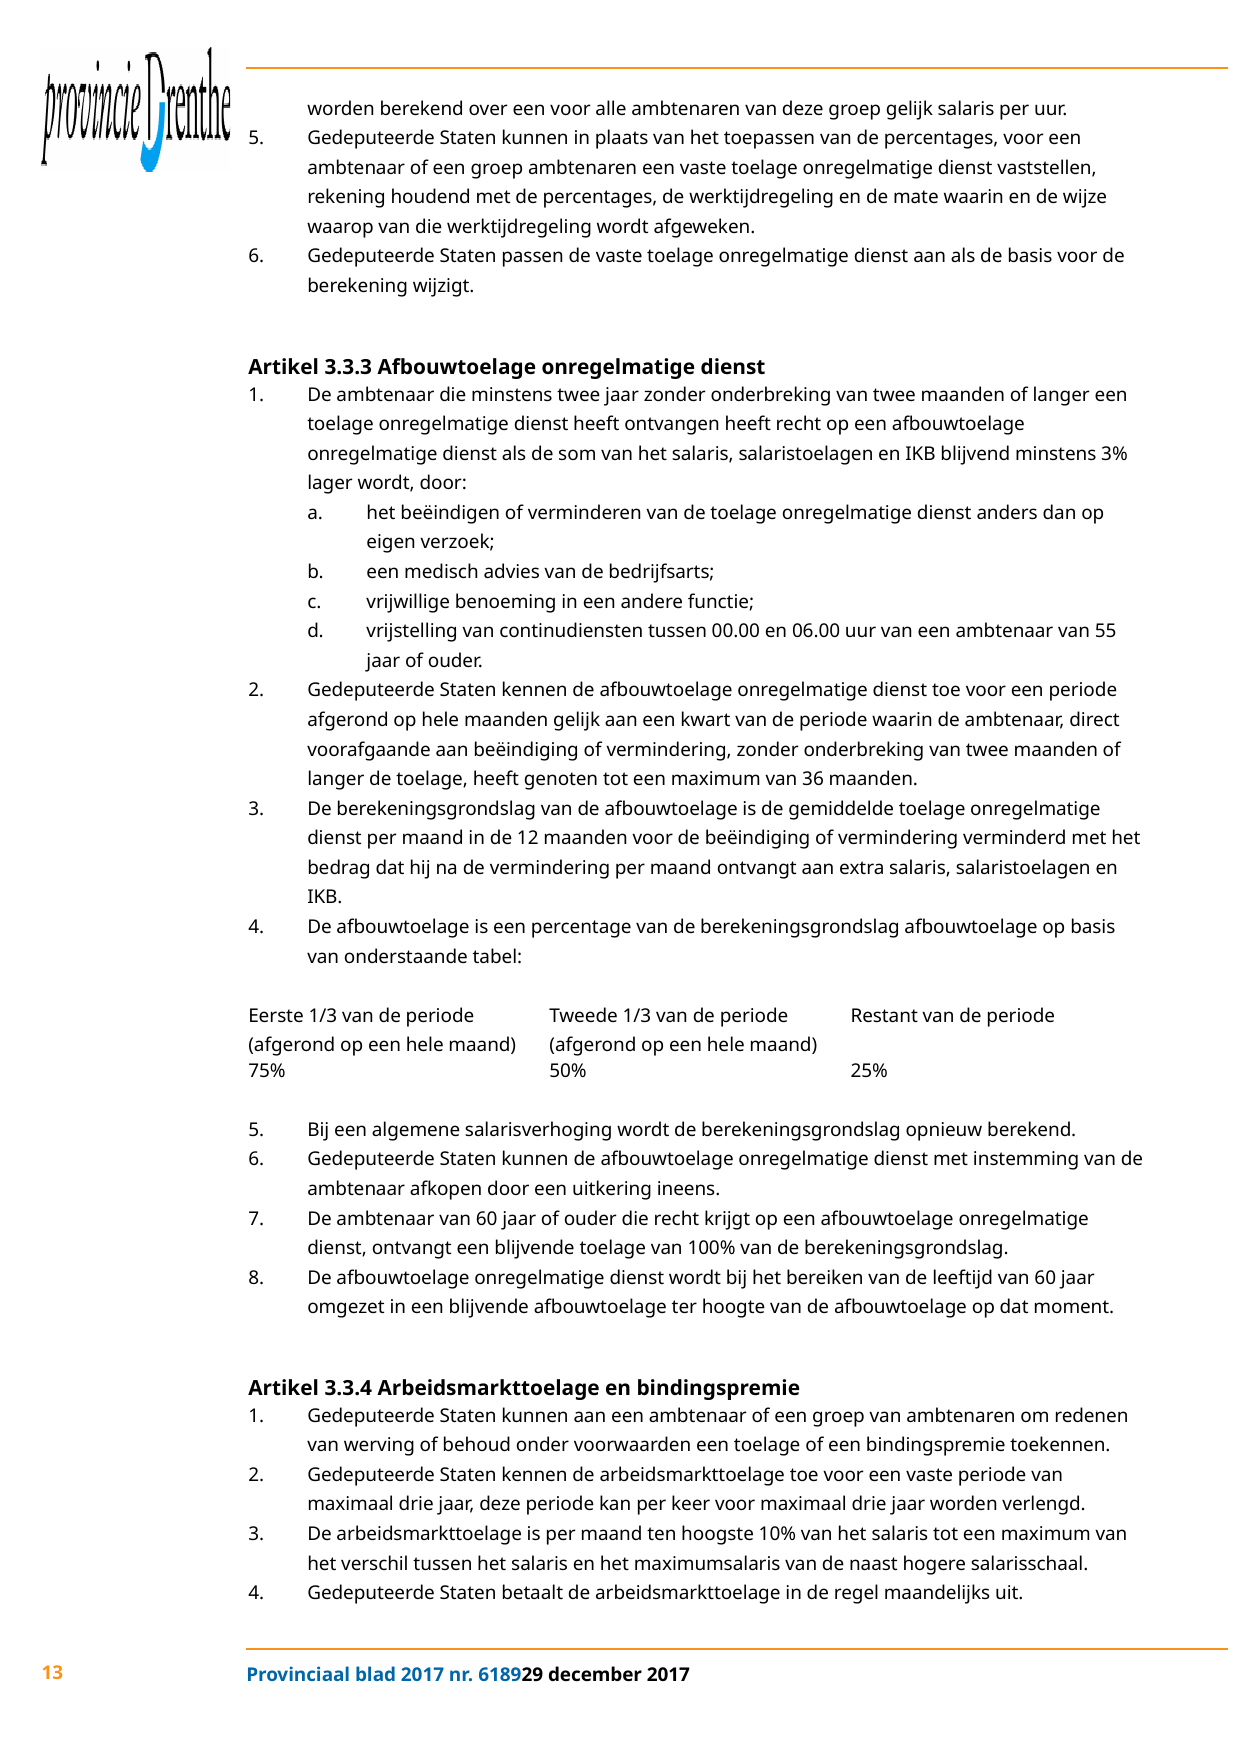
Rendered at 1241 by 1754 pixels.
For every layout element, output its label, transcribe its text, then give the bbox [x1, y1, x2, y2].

list De ambtenaar die minstens twee jaar zonder onderbreking van twee maanden of langer een toelage onregelmatige dienst heeft ontvangen heeft recht op een afbouwtoelage onregelmatige dienst als de som van het salaris, salaristoelagen en IKB blijvend minstens 3% lager wordt, door: [248, 381, 1152, 495]
text Artikel 3.3.3 Afbouwtoelage onregelmatige dienst [248, 352, 1152, 381]
list Gedeputeerde Staten kunnen de afbouwtoelage onregelmatige dienst met instemming van de ambtenaar afkopen door een uitkering ineens. [248, 1146, 1152, 1201]
list De afbouwtoelage onregelmatige dienst wordt bij het bereiken van de leeftijd van 60 jaar omgezet in een blijvende afbouwtoelage ter hoogte van de afbouwtoelage op dat moment. [248, 1264, 1152, 1319]
list worden berekend over een voor alle ambtenaren van deze groep gelijk salaris per uur. [248, 95, 1152, 121]
list De arbeidsmarkttoelage is per maand ten hoogste 10% van het salaris tot een maximum van het verschil tussen het salaris en het maximumsalaris van de naast hogere salarisschaal. [248, 1520, 1152, 1576]
list Gedeputeerde Staten kunnen aan een ambtenaar of een groep van ambtenaren om redenen van werving of behoud onder voorwaarden een toelage of een bindingspremie toekennen. [248, 1402, 1152, 1457]
list De berekeningsgrondslag van de afbouwtoelage is de gemiddelde toelage onregelmatige dienst per maand in de 12 maanden voor de beëindiging of vermindering verminderd met het bedrag dat hij na de vermindering per maand ontvangt aan extra salaris, salaristoelagen en IKB. [248, 795, 1152, 909]
table_header Eerste 1/3 van de periode (afgerond op een hele maand) [248, 1002, 549, 1057]
list het beëindigen of verminderen van de toelage onregelmatige dienst anders dan op eigen verzoek; [307, 499, 1152, 554]
table_header Tweede 1/3 van de periode (afgerond op een hele maand) [549, 1002, 850, 1057]
list Gedeputeerde Staten kunnen in plaats van het toepassen van de percentages, voor een ambtenaar of een groep ambtenaren een vaste toelage onregelmatige dienst vaststellen, rekening houdend met de percentages, de werktijdregeling en de mate waarin en de wijze waarop van die werktijdregeling wordt afgeweken. [248, 124, 1152, 239]
list Bij een algemene salarisverhoging wordt de berekeningsgrondslag opnieuw berekend. [248, 1116, 1152, 1142]
list Gedeputeerde Staten kennen de arbeidsmarkttoelage toe voor een vaste periode van maximaal drie jaar, deze periode kan per keer voor maximaal drie jaar worden verlengd. [248, 1461, 1152, 1516]
list Gedeputeerde Staten passen de vaste toelage onregelmatige dienst aan als de basis voor de berekening wijzigt. [248, 243, 1152, 298]
list een medisch advies van de bedrijfsarts; [307, 558, 1152, 584]
list Gedeputeerde Staten kennen de afbouwtoelage onregelmatige dienst toe voor een periode afgerond op hele maanden gelijk aan een kwart van de periode waarin de ambtenaar, direct voorafgaande aan beëindiging of vermindering, zonder onderbreking van twee maanden of langer de toelage, heeft genoten tot een maximum van 36 maanden. [248, 677, 1152, 791]
table_cell 75% [248, 1058, 549, 1083]
list De afbouwtoelage is een percentage van de berekeningsgrondslag afbouwtoelage op basis van onderstaande tabel: [248, 913, 1152, 968]
table_cell 25% [850, 1058, 1152, 1083]
list Gedeputeerde Staten betaalt de arbeidsmarkttoelage in de regel maandelijks uit. [248, 1579, 1152, 1605]
list vrijwillige benoeming in een andere functie; [307, 588, 1152, 613]
table_cell 50% [549, 1058, 850, 1083]
list De ambtenaar van 60 jaar of ouder die recht krijgt op een afbouwtoelage onregelmatige dienst, ontvangt een blijvende toelage van 100% van de berekeningsgrondslag. [248, 1205, 1152, 1260]
table_header Restant van de periode [850, 1002, 1152, 1057]
text Artikel 3.3.4 Arbeidsmarkttoelage en bindingspremie [248, 1373, 1152, 1402]
list vrijstelling van continudiensten tussen 00.00 en 06.00 uur van een ambtenaar van 55 jaar of ouder. [307, 617, 1152, 673]
picture [41, 47, 231, 172]
